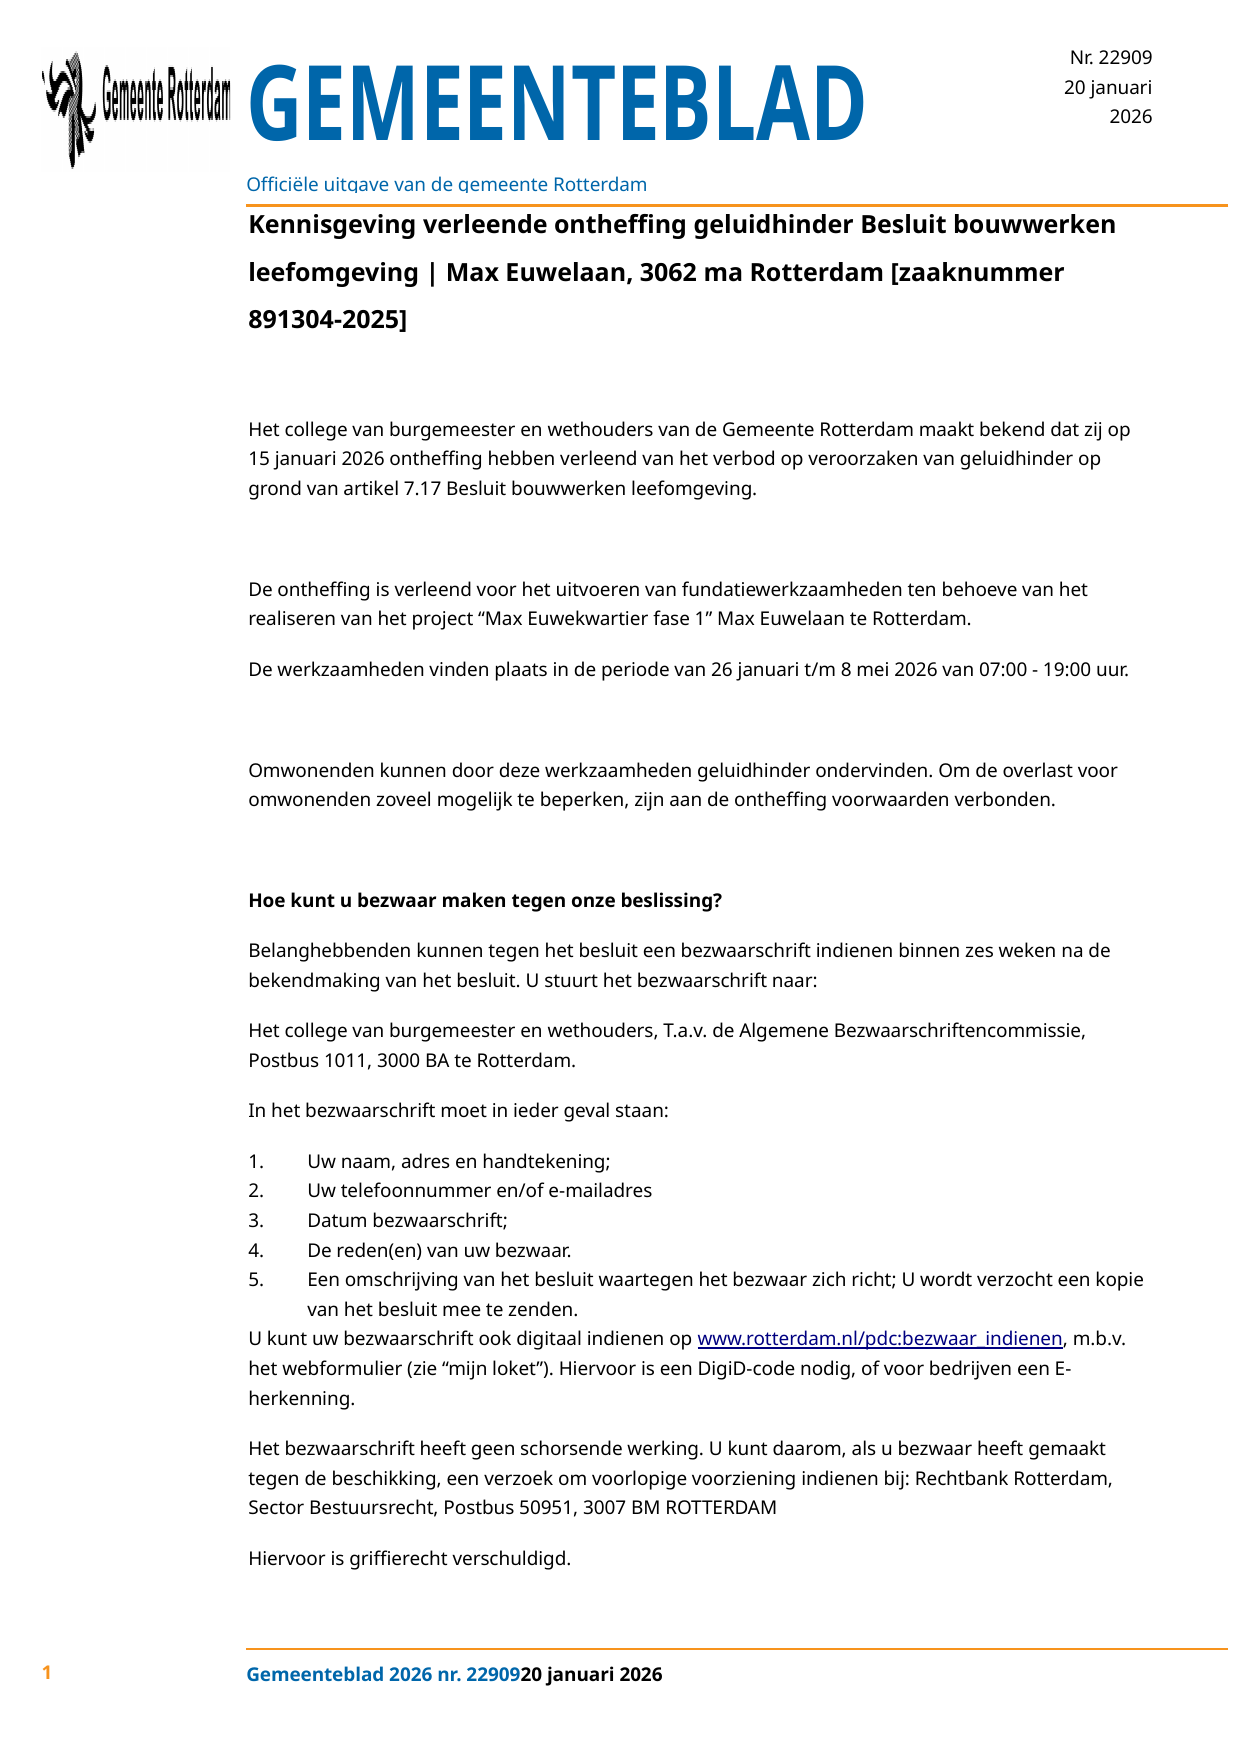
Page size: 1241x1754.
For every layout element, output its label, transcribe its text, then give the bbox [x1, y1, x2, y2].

list De reden(en) van uw bezwaar. [248, 1237, 1152, 1262]
text Belanghebbenden kunnen tegen het besluit een bezwaarschrift indienen binnen zes weken na de bekendmaking van het besluit. U stuurt het bezwaarschrift naar: [248, 938, 1152, 993]
text De werkzaamheden vinden plaats in de periode van 26 januari t/m 8 mei 2026 van 07:00 - 19:00 uur. [248, 656, 1152, 682]
list Uw telefoonnummer en/of e-mailadres [248, 1178, 1152, 1203]
text Het college van burgemeester en wethouders van de Gemeente Rotterdam maakt bekend dat zij op 15 januari 2026 ontheffing hebben verleend van het verbod op veroorzaken van geluidhinder op grond van artikel 7.17 Besluit bouwwerken leefomgeving. [248, 416, 1152, 501]
text In het bezwaarschrift moet in ieder geval staan: [248, 1098, 1152, 1123]
text Hiervoor is griffierecht verschuldigd. [248, 1545, 1152, 1570]
list Uw naam, adres en handtekening; [248, 1148, 1152, 1174]
picture [41, 47, 231, 172]
text U kunt uw bezwaarschrift ook digitaal indienen op www.rotterdam.nl/pdc:bezwaar_indienen, m.b.v. het webformulier (zie “mijn loket”). Hiervoor is een DigiD-code nodig, of voor bedrijven een E-herkenning. [248, 1326, 1152, 1410]
text Omwonenden kunnen door deze werkzaamheden geluidhinder ondervinden. Om de overlast voor omwonenden zoveel mogelijk te beperken, zijn aan de ontheffing voorwaarden verbonden. [248, 757, 1152, 812]
list Datum bezwaarschrift; [248, 1207, 1152, 1233]
text Kennisgeving verleende ontheffing geluidhinder Besluit bouwwerken leefomgeving | Max Euwelaan, 3062 ma Rotterdam [zaaknummer 891304-2025] [248, 207, 1152, 336]
text Hoe kunt u bezwaar maken tegen onze beslissing? [248, 887, 1152, 913]
list Een omschrijving van het besluit waartegen het bezwaar zich richt; U wordt verzocht een kopie van het besluit mee te zenden. [248, 1266, 1152, 1322]
text Het college van burgemeester en wethouders, T.a.v. de Algemene Bezwaarschriftencommissie, Postbus 1011, 3000 BA te Rotterdam. [248, 1018, 1152, 1073]
text De ontheffing is verleend voor het uitvoeren van fundatiewerkzaamheden ten behoeve van het realiseren van het project “Max Euwekwartier fase 1” Max Euwelaan te Rotterdam. [248, 576, 1152, 631]
text Het bezwaarschrift heeft geen schorsende werking. U kunt daarom, als u bezwaar heeft gemaakt tegen de beschikking, een verzoek om voorlopige voorziening indienen bij: Rechtbank Rotterdam, Sector Bestuursrecht, Postbus 50951, 3007 BM ROTTERDAM [248, 1435, 1152, 1520]
